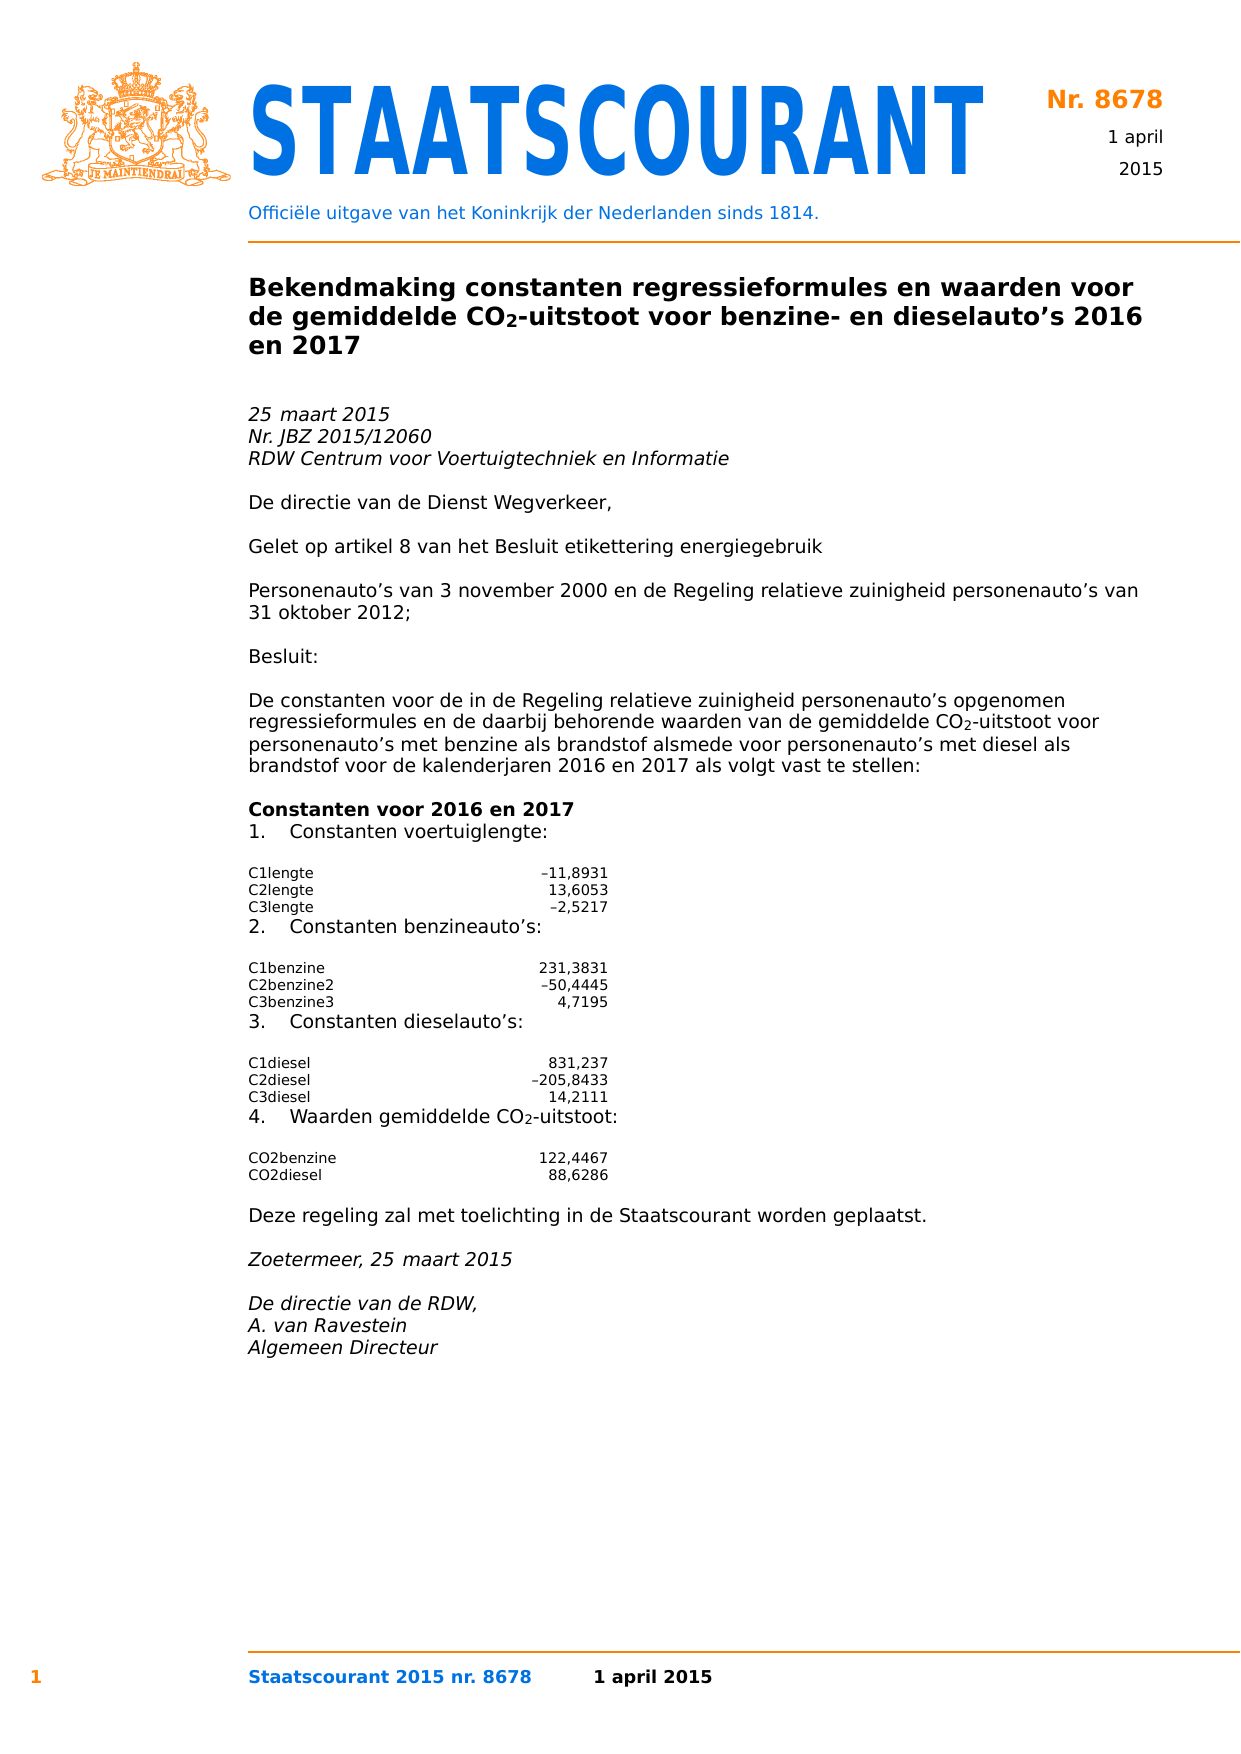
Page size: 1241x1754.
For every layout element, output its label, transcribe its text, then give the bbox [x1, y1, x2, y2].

table_header [614, 1150, 1163, 1166]
table_cell –205,8433 [431, 1072, 614, 1089]
table_header C1lengte [248, 865, 431, 882]
table_cell 1 april [998, 121, 1240, 153]
table_header STAATSCOURANT [248, 62, 998, 203]
table_cell C3diesel [248, 1089, 431, 1106]
table_cell [614, 1166, 1163, 1183]
text 1. Constanten voertuiglengte: [248, 821, 1163, 843]
table_cell CO2diesel [248, 1166, 431, 1183]
table_cell –2,5217 [431, 899, 614, 916]
table_header Nr. 8678 [998, 62, 1240, 121]
table_cell [614, 1089, 1163, 1106]
table_cell 2015 [998, 153, 1240, 203]
picture [41, 62, 231, 186]
table_cell C3benzine3 [248, 994, 431, 1011]
table_cell C3lengte [248, 899, 431, 916]
table_header 831,237 [431, 1055, 614, 1072]
text 2. Constanten benzineauto’s: [248, 916, 1163, 938]
table_cell 14,2111 [431, 1089, 614, 1106]
table_header CO2benzine [248, 1150, 431, 1166]
table_header [614, 865, 1163, 882]
text 4. Waarden gemiddelde CO2-uitstoot: [248, 1106, 1163, 1128]
text RDW Centrum voor Voertuigtechniek en Informatie [248, 448, 1163, 470]
table_header 231,3831 [431, 960, 614, 977]
table_cell [614, 977, 1163, 994]
text De constanten voor de in de Regeling relatieve zuinigheid personenauto’s opgenomen regressieformules en de daarbij behorende waarden van de gemiddelde CO2-uitstoot voor personenauto’s met benzine als brandstof alsmede voor personenauto’s met diesel als brandstof voor de kalenderjaren 2016 en 2017 als volgt vast te stellen: [248, 689, 1163, 777]
table_cell [614, 994, 1163, 1011]
table_cell [614, 882, 1163, 899]
table_cell Officiële uitgave van het Koninkrijk der Nederlanden sinds 1814. [248, 203, 1240, 241]
table_header [25, 62, 248, 241]
subtitle Constanten voor 2016 en 2017 [248, 799, 1163, 821]
text 3. Constanten dieselauto’s: [248, 1011, 1163, 1033]
table_header C1benzine [248, 960, 431, 977]
table_cell 13,6053 [431, 882, 614, 899]
text Besluit: [248, 646, 1163, 668]
table_cell 88,6286 [431, 1166, 614, 1183]
table_header [614, 960, 1163, 977]
table_header C1diesel [248, 1055, 431, 1072]
text Zoetermeer, 25 maart 2015 [248, 1249, 1163, 1271]
text Gelet op artikel 8 van het Besluit etikettering energiegebruik [248, 536, 1163, 558]
table_cell C2lengte [248, 882, 431, 899]
subtitle Bekendmaking constanten regressieformules en waarden voor de gemiddelde CO2-uitstoot voor benzine- en dieselauto’s 2016 en 2017 [248, 273, 1163, 361]
table_cell [614, 899, 1163, 916]
text Deze regeling zal met toelichting in de Staatscourant worden geplaatst. [248, 1205, 1163, 1227]
text Personenauto’s van 3 november 2000 en de Regeling relatieve zuinigheid personenauto’s van 31 oktober 2012; [248, 580, 1163, 624]
table_header 122,4467 [431, 1150, 614, 1166]
text 25 maart 2015 [248, 404, 1163, 426]
table_cell C2diesel [248, 1072, 431, 1089]
table_header –11,8931 [431, 865, 614, 882]
text De directie van de RDW, A. van Ravestein Algemeen Directeur [248, 1293, 1163, 1359]
table_cell [614, 1072, 1163, 1089]
table_cell –50,4445 [431, 977, 614, 994]
text De directie van de Dienst Wegverkeer, [248, 492, 1163, 514]
table_header [614, 1055, 1163, 1072]
table_cell C2benzine2 [248, 977, 431, 994]
text Nr. JBZ 2015/12060 [248, 426, 1163, 448]
table_cell 4,7195 [431, 994, 614, 1011]
